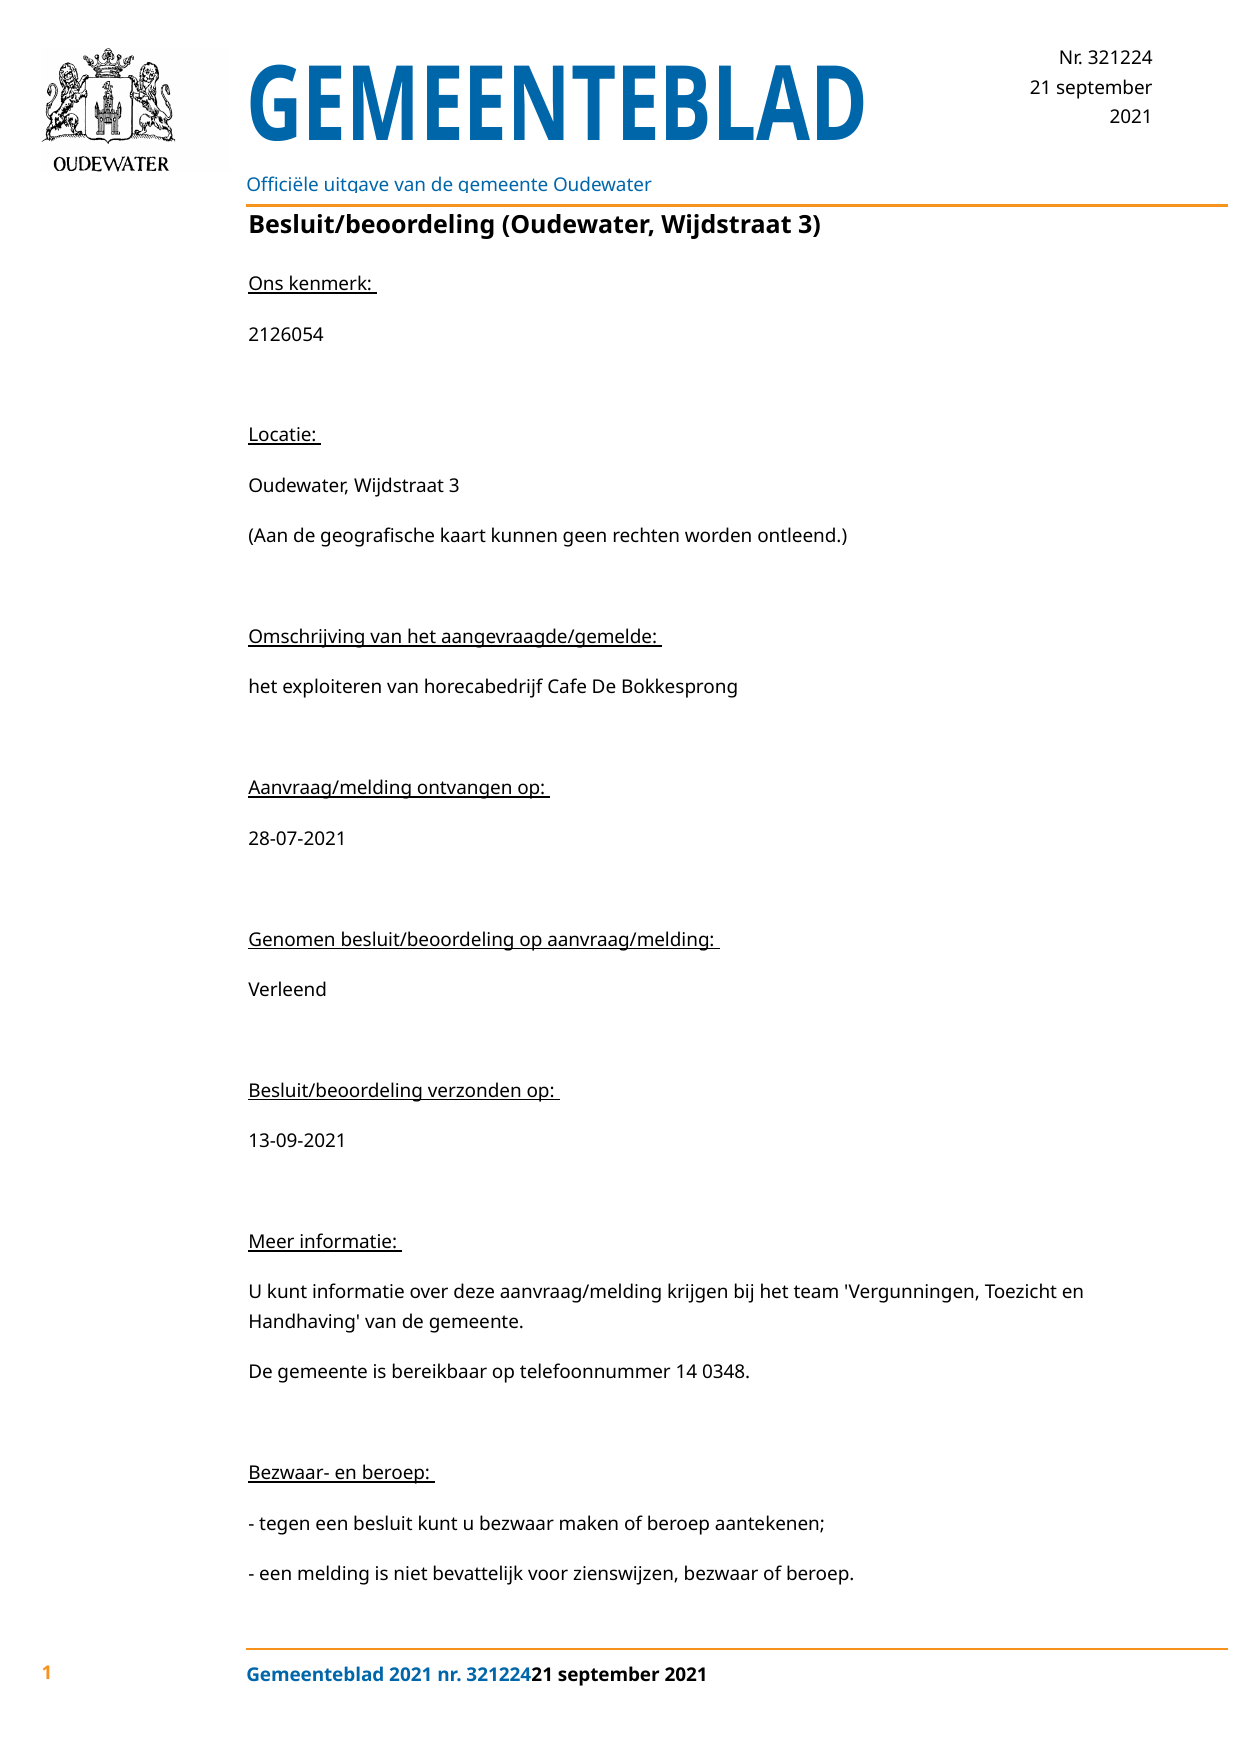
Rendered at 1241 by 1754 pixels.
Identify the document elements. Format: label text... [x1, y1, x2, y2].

text Meer informatie: [248, 1228, 1152, 1254]
text 2126054 [248, 321, 1152, 346]
text Besluit/beoordeling (Oudewater, Wijdstraat 3) [248, 207, 1152, 241]
text (Aan de geografische kaart kunnen geen rechten worden ontleend.) [248, 522, 1152, 548]
text Bezwaar- en beroep: [248, 1459, 1152, 1485]
text 28-07-2021 [248, 825, 1152, 851]
text - een melding is niet bevattelijk voor zienswijzen, bezwaar of beroep. [248, 1560, 1152, 1586]
text Aanvraag/melding ontvangen op: [248, 774, 1152, 800]
text Omschrijving van het aangevraagde/gemelde: [248, 623, 1152, 649]
text - tegen een besluit kunt u bezwaar maken of beroep aantekenen; [248, 1510, 1152, 1536]
text Besluit/beoordeling verzonden op: [248, 1077, 1152, 1103]
text 13-09-2021 [248, 1127, 1152, 1153]
text De gemeente is bereikbaar op telefoonnummer 14 0348. [248, 1359, 1152, 1384]
text Oudewater, Wijdstraat 3 [248, 472, 1152, 498]
text Locatie: [248, 422, 1152, 447]
text U kunt informatie over deze aanvraag/melding krijgen bij het team 'Vergunningen, Toezicht en Handhaving' van de gemeente. [248, 1279, 1152, 1334]
picture [41, 47, 231, 172]
text Verleend [248, 976, 1152, 1002]
text Ons kenmerk: [248, 270, 1152, 296]
text het exploiteren van horecabedrijf Cafe De Bokkesprong [248, 674, 1152, 699]
text Genomen besluit/beoordeling op aanvraag/melding: [248, 926, 1152, 951]
